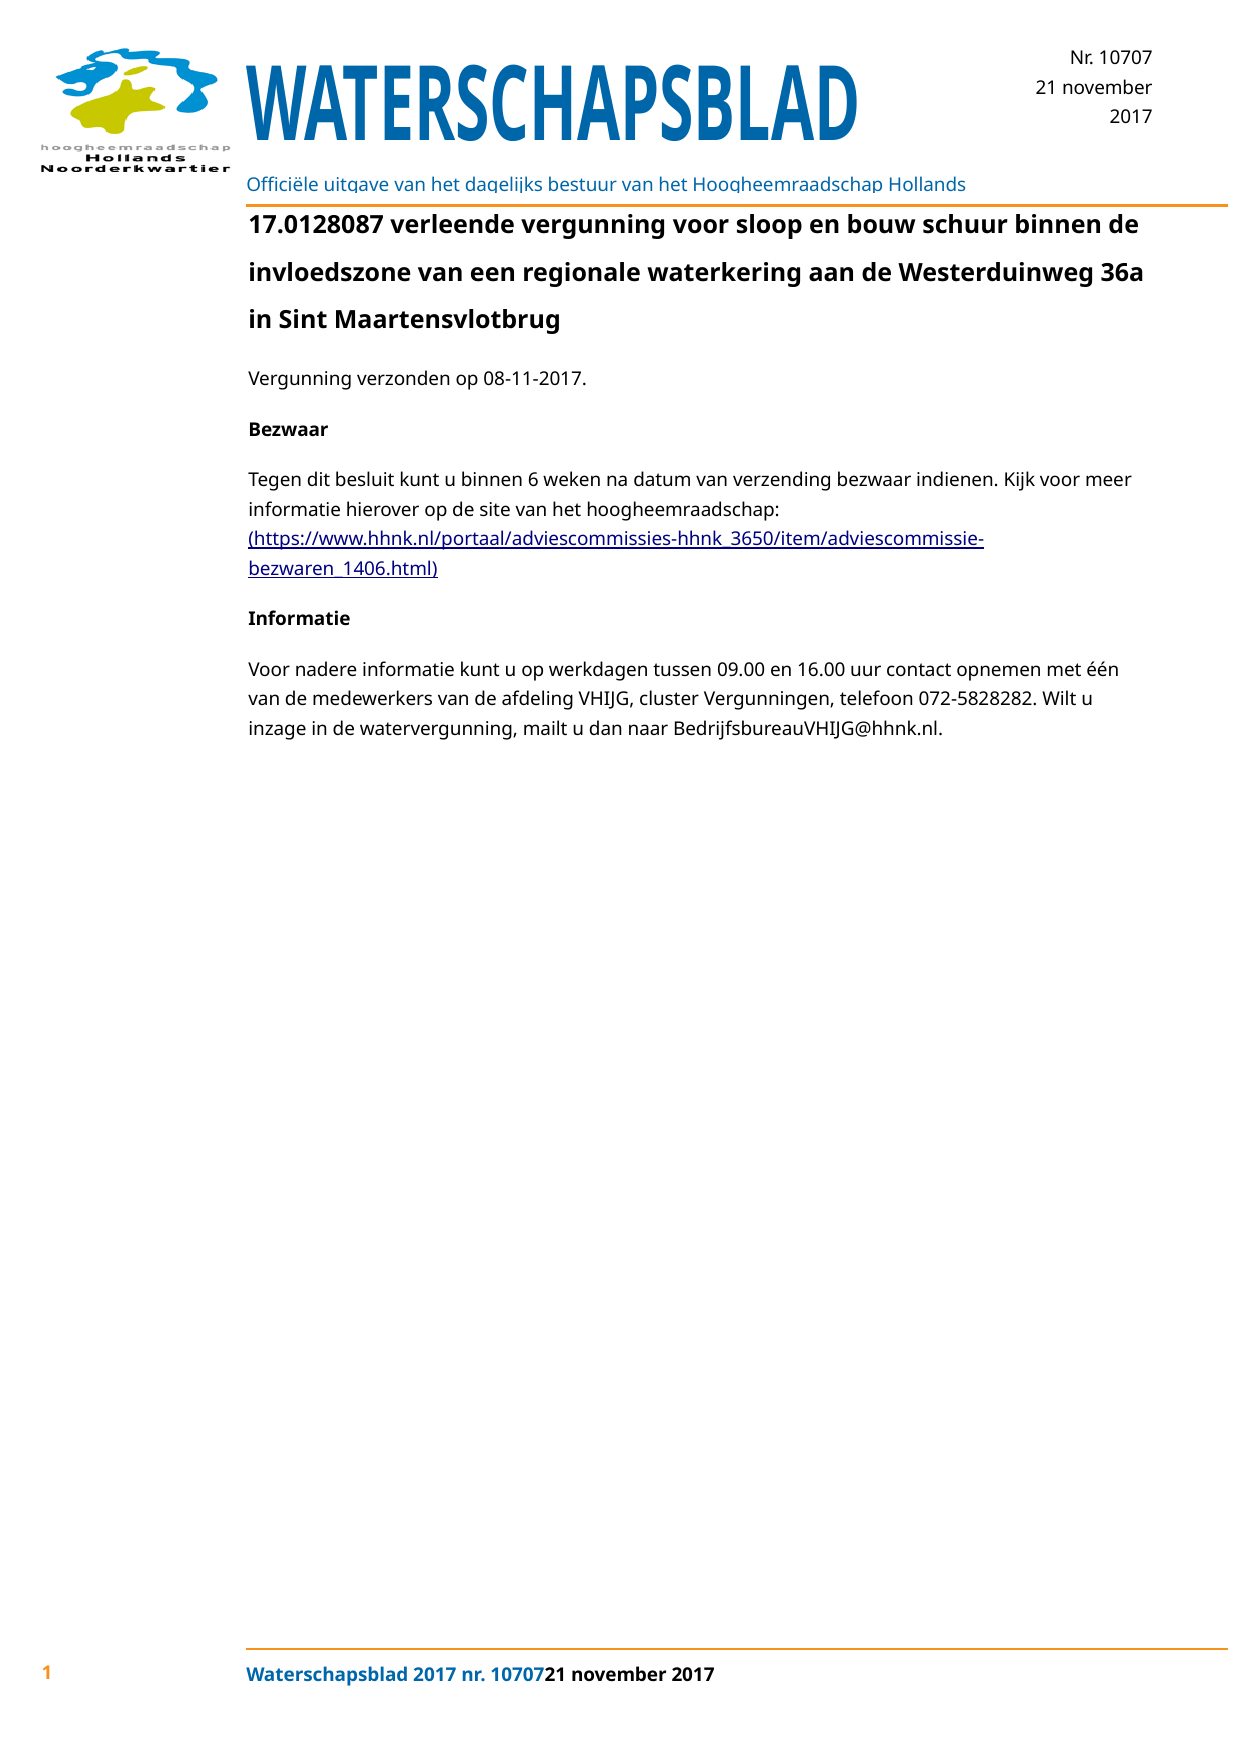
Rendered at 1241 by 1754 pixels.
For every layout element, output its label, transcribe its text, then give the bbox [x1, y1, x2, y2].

text Bezwaar [248, 416, 1152, 442]
text 17.0128087 verleende vergunning voor sloop en bouw schuur binnen de invloedszone van een regionale waterkering aan de Westerduinweg 36a in Sint Maartensvlotbrug [248, 207, 1152, 336]
text Vergunning verzonden op 08-11-2017. [248, 366, 1152, 391]
text Informatie [248, 606, 1152, 631]
picture [41, 47, 231, 172]
text Voor nadere informatie kunt u op werkdagen tussen 09.00 en 16.00 uur contact opnemen met één van de medewerkers van de afdeling VHIJG, cluster Vergunningen, telefoon 072-5828282. Wilt u inzage in de watervergunning, mailt u dan naar BedrijfsbureauVHIJG@hhnk.nl. [248, 656, 1152, 741]
text Tegen dit besluit kunt u binnen 6 weken na datum van verzending bezwaar indienen. Kijk voor meer informatie hierover op de site van het hoogheemraadschap: (https://www.hhnk.nl/portaal/adviescommissies-hhnk_3650/item/adviescommissie-bezwaren_1406.html) [248, 466, 1152, 581]
